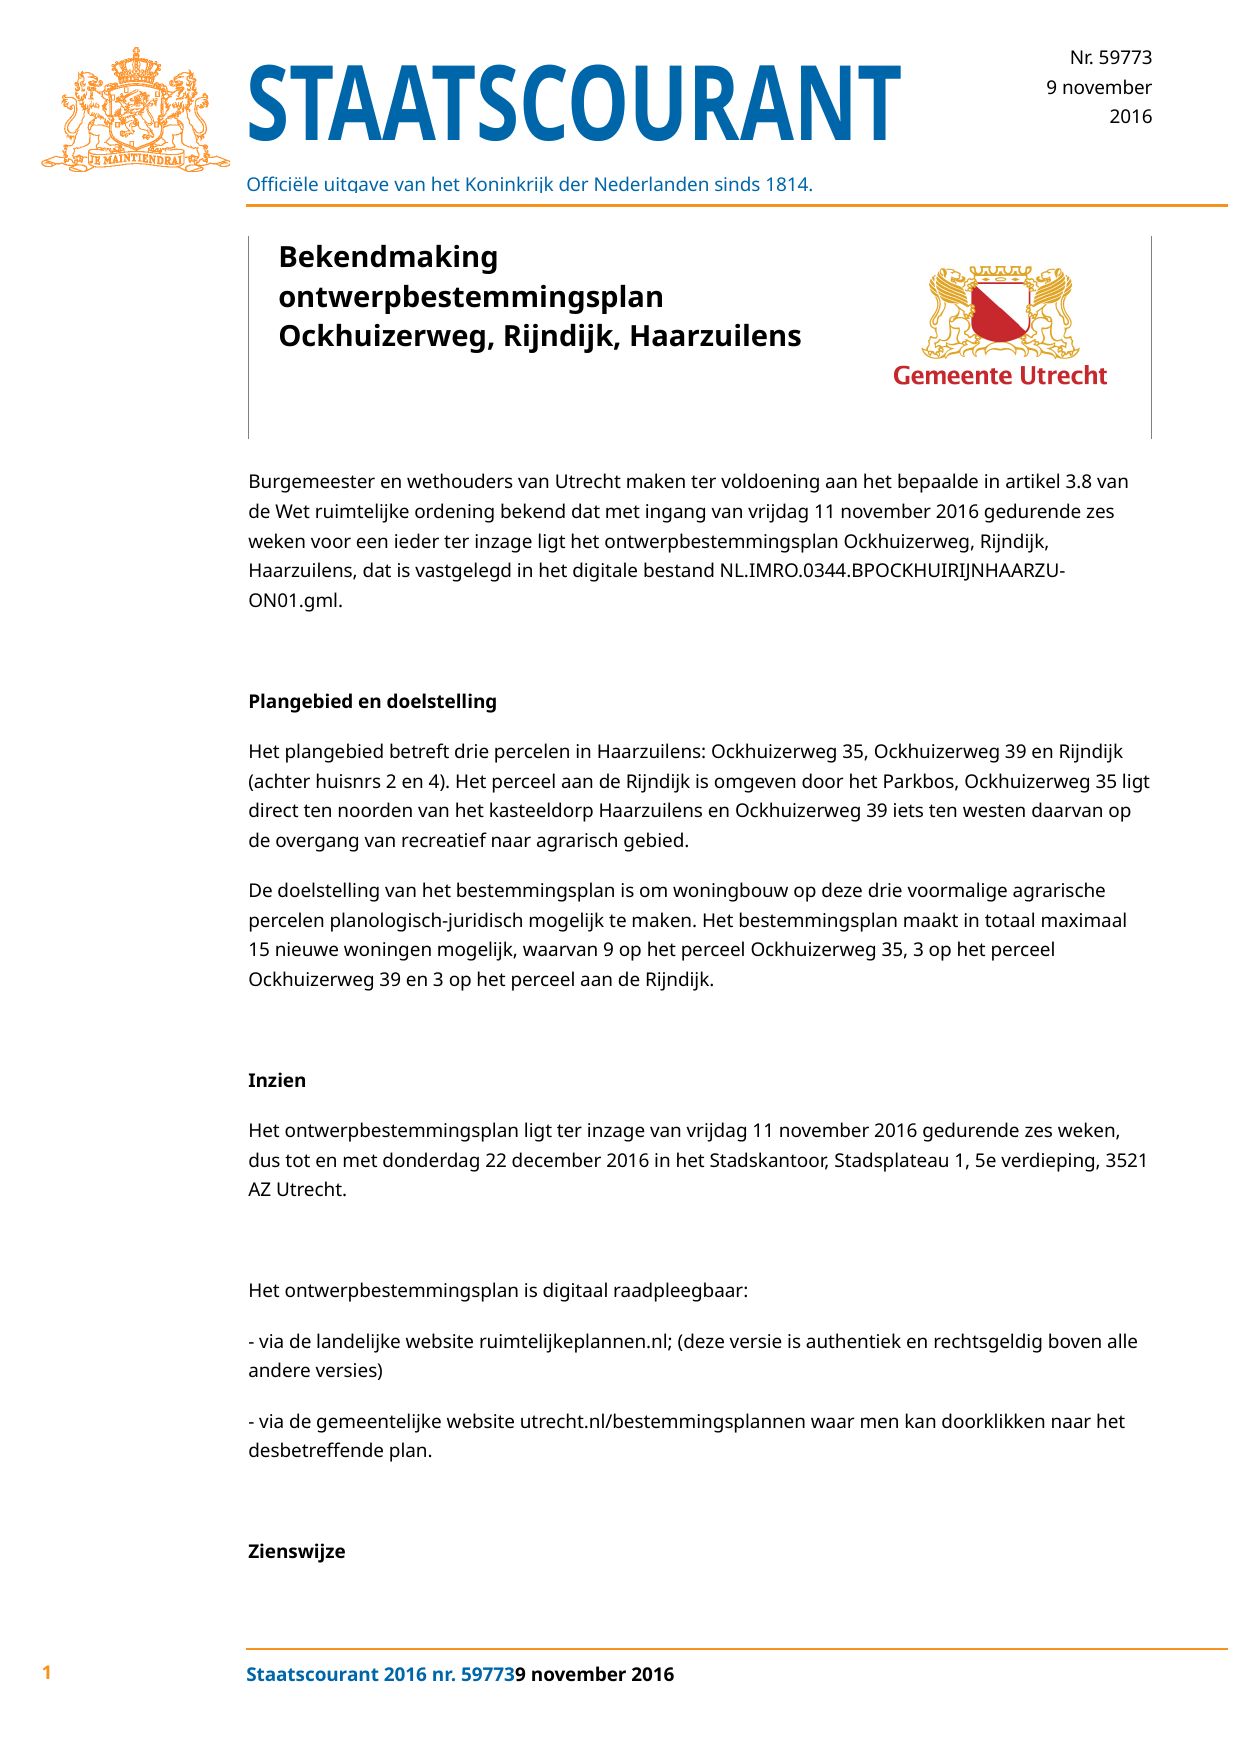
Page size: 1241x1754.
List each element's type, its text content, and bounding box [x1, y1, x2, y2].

text Burgemeester en wethouders van Utrecht maken ter voldoening aan het bepaalde in artikel 3.8 van de Wet ruimtelijke ordening bekend dat met ingang van vrijdag 11 november 2016 gedurende zes weken voor een ieder ter inzage ligt het ontwerpbestemmingsplan Ockhuizerweg, Rijndijk, Haarzuilens, dat is vastgelegd in het digitale bestand NL.IMRO.0344.BPOCKHUIRIJNHAARZU-ON01.gml. [248, 469, 1152, 613]
text Het ontwerpbestemmingsplan ligt ter inzage van vrijdag 11 november 2016 gedurende zes weken, dus tot en met donderdag 22 december 2016 in het Stadskantoor, Stadsplateau 1, 5e verdieping, 3521 AZ Utrecht. [248, 1117, 1152, 1202]
text - via de landelijke website ruimtelijkeplannen.nl; (deze versie is authentiek en rechtsgeldig boven alle andere versies) [248, 1328, 1152, 1383]
table_header [1119, 236, 1151, 413]
text De doelstelling van het bestemmingsplan is om woningbouw op deze drie voormalige agrarische percelen planologisch-juridisch mogelijk te maken. Het bestemmingsplan maakt in totaal maximaal 15 nieuwe woningen mogelijk, waarvan 9 op het perceel Ockhuizerweg 35, 3 op het perceel Ockhuizerweg 39 en 3 op het perceel aan de Rijndijk. [248, 877, 1152, 992]
table_header [850, 414, 1151, 439]
text Het ontwerpbestemmingsplan is digitaal raadpleegbaar: [248, 1277, 1152, 1303]
text - via de gemeentelijke website utrecht.nl/bestemmingsplannen waar men kan doorklikken naar het desbetreffende plan. [248, 1408, 1152, 1463]
text Plangebied en doelstelling [248, 688, 1152, 713]
text Het plangebied betreft drie percelen in Haarzuilens: Ockhuizerweg 35, Ockhuizerweg 39 en Rijndijk (achter huisnrs 2 en 4). Het perceel aan de Rijndijk is omgeven door het Parkbos, Ockhuizerweg 35 ligt direct ten noorden van het kasteeldorp Haarzuilens en Ockhuizerweg 39 iets ten westen daarvan op de overgang van recreatief naar agrarisch gebied. [248, 738, 1152, 853]
text Zienswijze [248, 1538, 1152, 1564]
table_header Bekendmaking ontwerpbestemmingsplan Ockhuizerweg, Rijndijk, Haarzuilens [249, 236, 850, 439]
text Inzien [248, 1067, 1152, 1093]
picture [882, 236, 1119, 414]
table_header [850, 236, 882, 413]
picture [41, 47, 231, 172]
